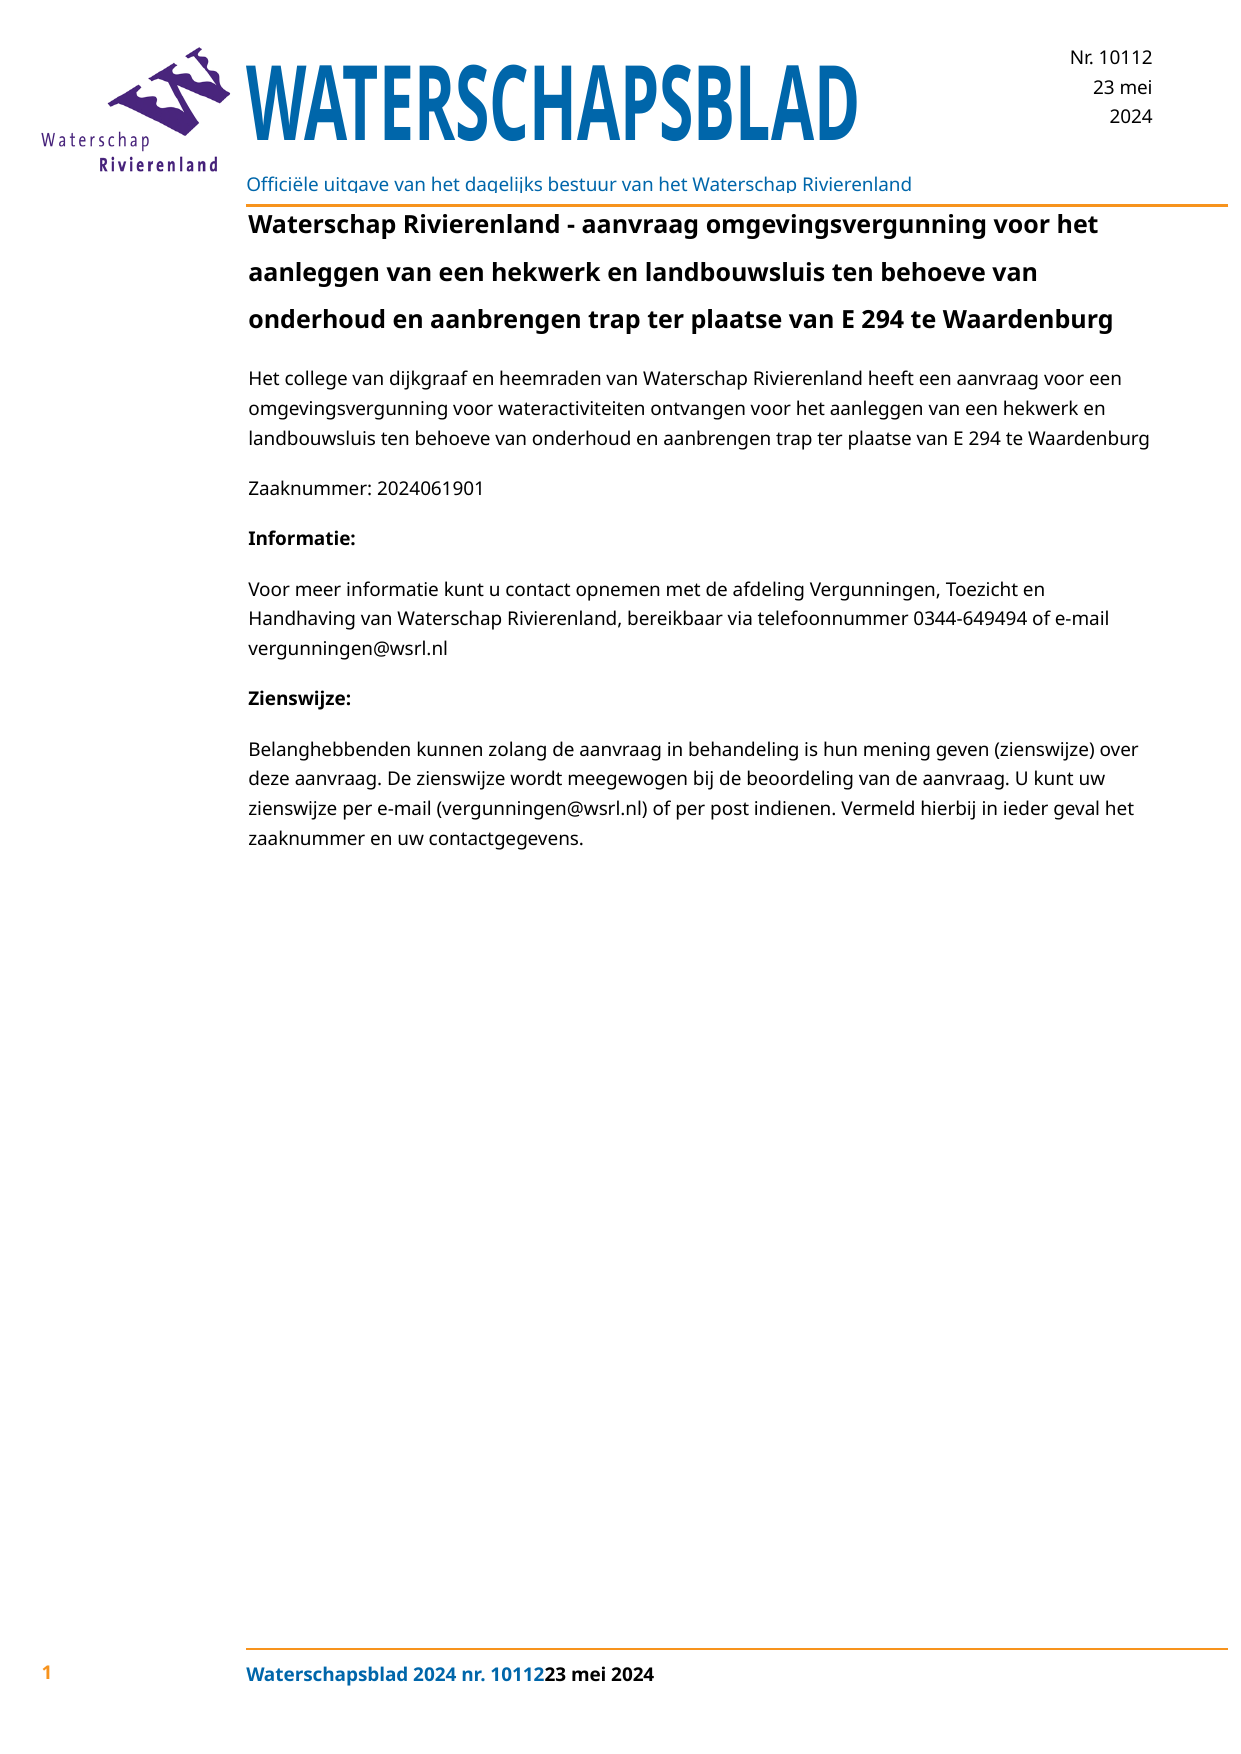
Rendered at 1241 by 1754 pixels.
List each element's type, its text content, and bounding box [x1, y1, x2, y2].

text Voor meer informatie kunt u contact opnemen met de afdeling Vergunningen, Toezicht en Handhaving van Waterschap Rivierenland, bereikbaar via telefoonnummer 0344-649494 of e-mail vergunningen@wsrl.nl [248, 576, 1152, 661]
text Belanghebbenden kunnen zolang de aanvraag in behandeling is hun mening geven (zienswijze) over deze aanvraag. De zienswijze wordt meegewogen bij de beoordeling van de aanvraag. U kunt uw zienswijze per e-mail (vergunningen@wsrl.nl) of per post indienen. Vermeld hierbij in ieder geval het zaaknummer en uw contactgegevens. [248, 736, 1152, 850]
text Zienswijze: [248, 686, 1152, 711]
text Informatie: [248, 526, 1152, 551]
text Het college van dijkgraaf en heemraden van Waterschap Rivierenland heeft een aanvraag voor een omgevingsvergunning voor wateractiviteiten ontvangen voor het aanleggen van een hekwerk en landbouwsluis ten behoeve van onderhoud en aanbrengen trap ter plaatse van E 294 te Waardenburg [248, 366, 1152, 450]
text Zaaknummer: 2024061901 [248, 475, 1152, 501]
picture [41, 47, 231, 172]
text Waterschap Rivierenland - aanvraag omgevingsvergunning voor het aanleggen van een hekwerk en landbouwsluis ten behoeve van onderhoud en aanbrengen trap ter plaatse van E 294 te Waardenburg [248, 207, 1152, 336]
